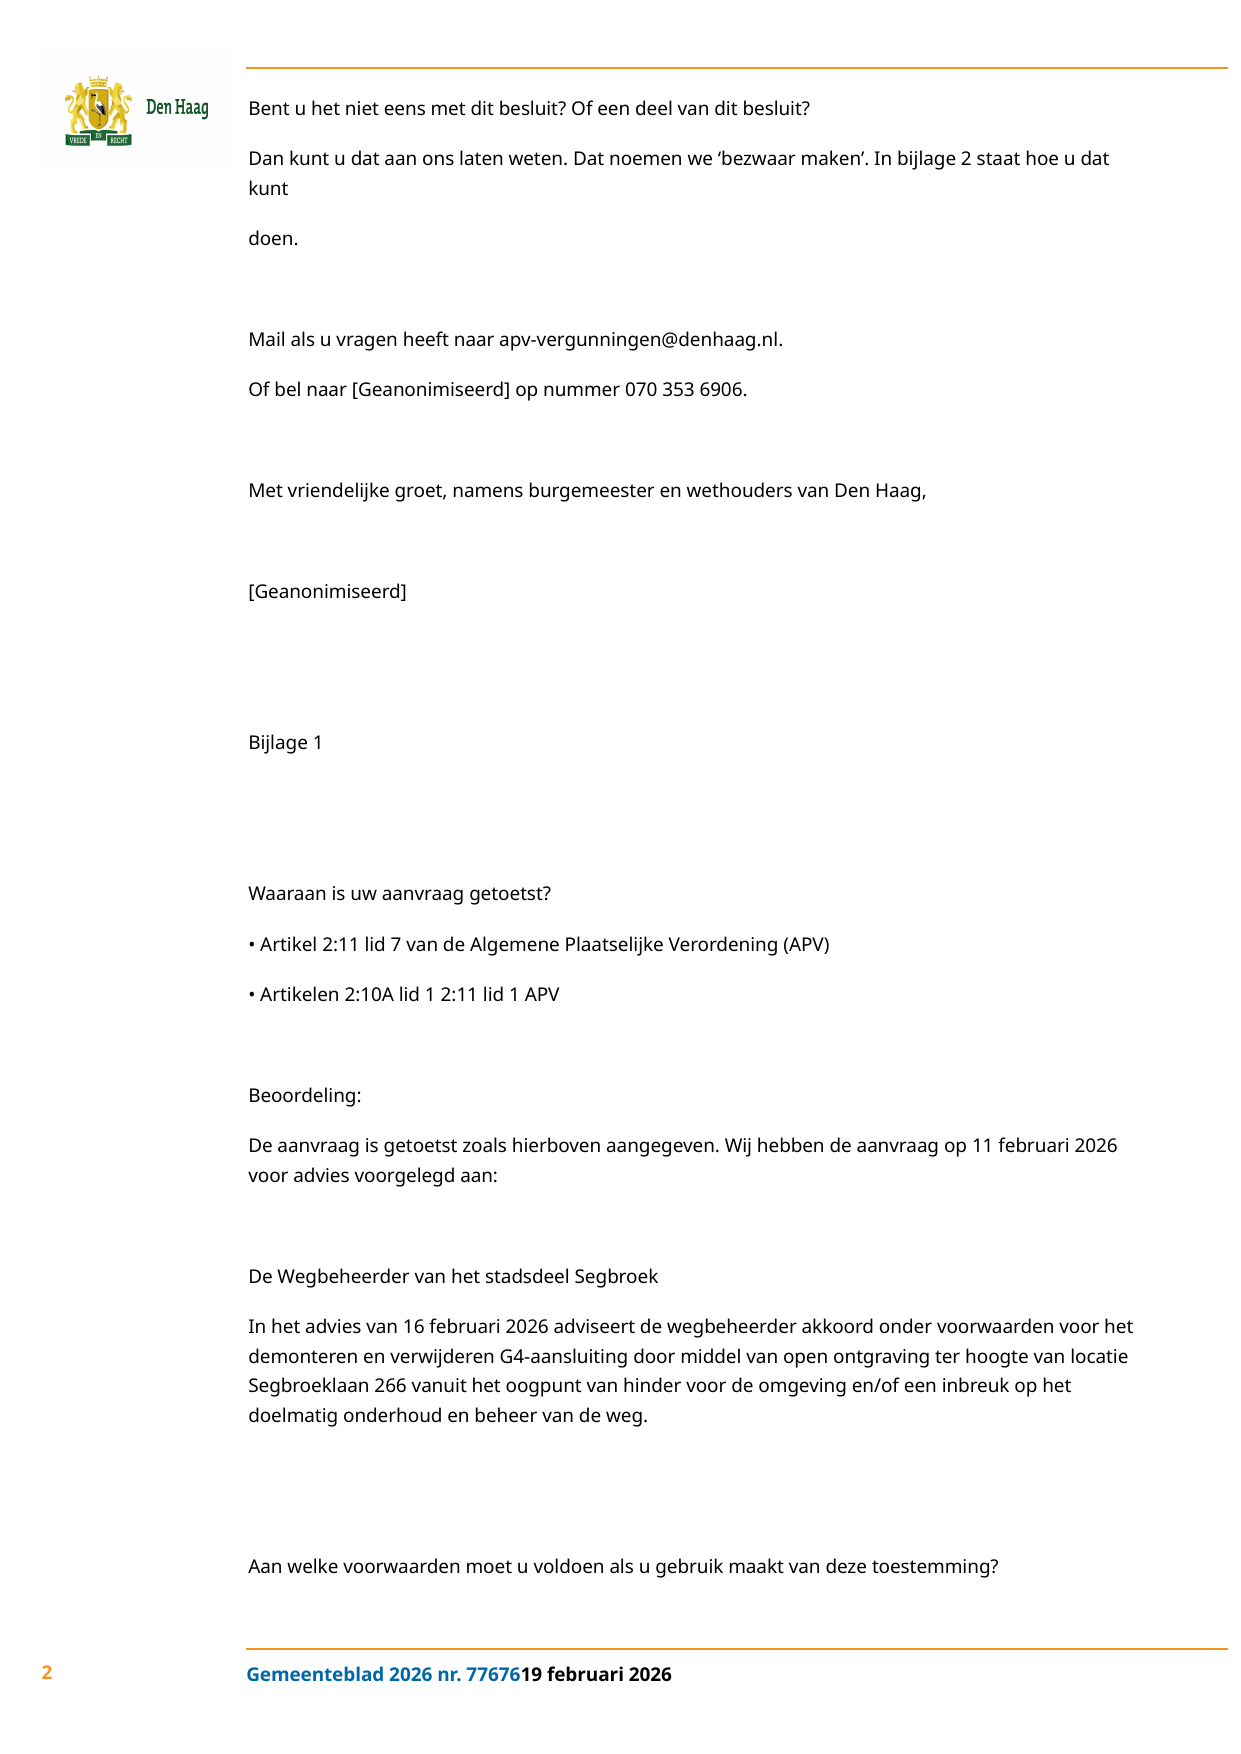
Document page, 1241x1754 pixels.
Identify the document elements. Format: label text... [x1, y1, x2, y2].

text doen. [248, 225, 1152, 251]
text Bent u het niet eens met dit besluit? Of een deel van dit besluit? [248, 95, 1152, 121]
text De Wegbeheerder van het stadsdeel Segbroek [248, 1263, 1152, 1289]
text • Artikelen 2:10A lid 1 2:11 lid 1 APV [248, 981, 1152, 1007]
text Mail als u vragen heeft naar apv-vergunningen@denhaag.nl. [248, 326, 1152, 352]
text In het advies van 16 februari 2026 adviseert de wegbeheerder akkoord onder voorwaarden voor het demonteren en verwijderen G4-aansluiting door middel van open ontgraving ter hoogte van locatie Segbroeklaan 266 vanuit het oogpunt van hinder voor de omgeving en/of een inbreuk op het doelmatig onderhoud en beheer van de weg. [248, 1313, 1152, 1428]
text Of bel naar [Geanonimiseerd] op nummer 070 353 6906. [248, 376, 1152, 402]
text Met vriendelijke groet, namens burgemeester en wethouders van Den Haag, [248, 477, 1152, 503]
text De aanvraag is getoetst zoals hierboven aangegeven. Wij hebben de aanvraag op 11 februari 2026 voor advies voorgelegd aan: [248, 1133, 1152, 1188]
text Bijlage 1 [248, 729, 1152, 755]
text Aan welke voorwaarden moet u voldoen als u gebruik maakt van deze toestemming? [248, 1553, 1152, 1579]
text Beoordeling: [248, 1082, 1152, 1108]
text Dan kunt u dat aan ons laten weten. Dat noemen we ‘bezwaar maken’. In bijlage 2 staat hoe u dat kunt [248, 145, 1152, 201]
picture [41, 47, 231, 172]
text • Artikel 2:11 lid 7 van de Algemene Plaatselijke Verordening (APV) [248, 931, 1152, 957]
text Waaraan is uw aanvraag getoetst? [248, 881, 1152, 906]
text [Geanonimiseerd] [248, 578, 1152, 604]
